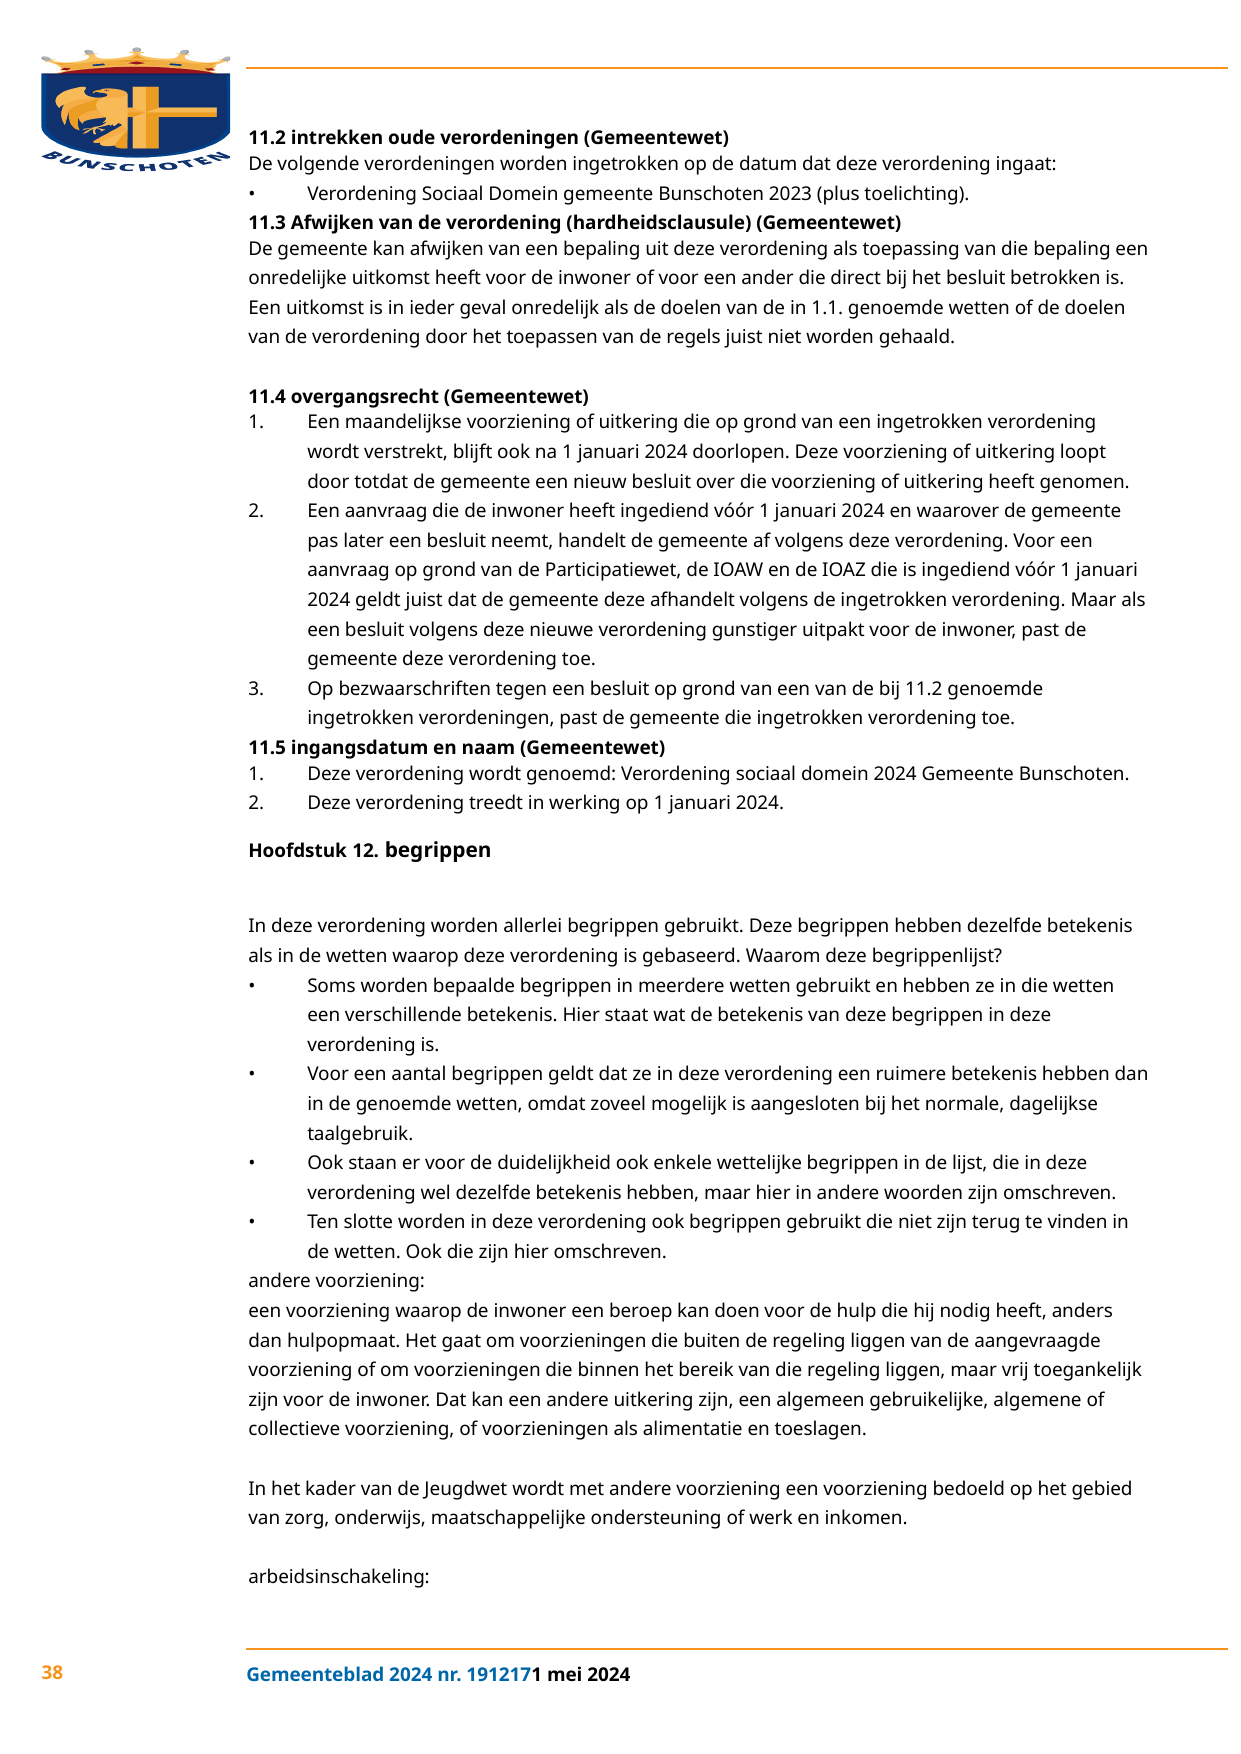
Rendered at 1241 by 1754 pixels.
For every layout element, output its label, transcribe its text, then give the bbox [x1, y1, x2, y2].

text een voorziening waarop de inwoner een beroep kan doen voor de hulp die hij nodig heeft, anders dan hulp­op­maat. Het gaat om voorzieningen die buiten de regeling liggen van de aangevraagde voorziening of om voorzieningen die binnen het bereik van die regeling liggen, maar vrij toegankelijk zijn voor de inwoner. Dat kan een andere uitkering zijn, een algemeen gebruikelijke, algemene of collectieve voorziening, of voorzieningen als alimentatie en toeslagen. [248, 1297, 1152, 1441]
list Deze verordening wordt genoemd: Verordening sociaal domein 2024 Gemeente Bunschoten. [248, 760, 1152, 786]
text 11.3 Afwijken van de verordening (hardheidsclausule) (Gemeentewet) [248, 209, 1152, 235]
list Verordening Sociaal Domein gemeente Bunschoten 2023 (plus toelichting). [248, 180, 1152, 205]
text arbeidsinschakeling: [248, 1563, 1152, 1589]
text In het kader van de Jeugdwet wordt met andere voorziening een voorziening bedoeld op het gebied van zorg, onderwijs, maatschappelijke ondersteuning of werk en inkomen. [248, 1475, 1152, 1530]
list Ten slotte worden in deze verordening ook begrippen gebruikt die niet zijn terug te vinden in de wetten. Ook die zijn hier omschreven. [248, 1208, 1152, 1264]
text 11.2 intrekken oude verordeningen (Gemeentewet) [248, 124, 1152, 150]
list Deze verordening treedt in werking op 1 januari 2024. [248, 789, 1152, 815]
text In deze verordening worden allerlei begrippen gebruikt. Deze begrippen hebben dezelfde betekenis als in de wetten waarop deze verordening is gebaseerd. Waarom deze begrippenlijst? [248, 913, 1152, 968]
text andere voorziening: [248, 1268, 1152, 1293]
text 11.4 overgangsrecht (Gemeentewet) [248, 383, 1152, 409]
text De volgende verordeningen worden ingetrokken op de datum dat deze verordening ingaat: [248, 150, 1152, 176]
list Een aanvraag die de inwoner heeft ingediend vóór 1 januari 2024 en waarover de gemeente pas later een besluit neemt, handelt de gemeente af volgens deze verordening. Voor een aanvraag op grond van de Participatiewet, de IOAW en de IOAZ die is ingediend vóór 1 januari 2024 geldt juist dat de gemeente deze afhandelt volgens de ingetrokken verordening. Maar als een besluit volgens deze nieuwe verordening gunstiger uitpakt voor de inwoner, past de gemeente deze verordening toe. [248, 497, 1152, 671]
text 11.5 ingangsdatum en naam (Gemeentewet) [248, 734, 1152, 760]
list Soms worden bepaalde begrippen in meerdere wetten gebruikt en hebben ze in die wetten een verschillende betekenis. Hier staat wat de betekenis van deze begrippen in deze verordening is. [248, 972, 1152, 1057]
list Ook staan er voor de duidelijkheid ook enkele wettelijke begrippen in de lijst, die in deze verordening wel dezelfde betekenis hebben, maar hier in andere woorden zijn omschreven. [248, 1149, 1152, 1205]
list Een maandelijkse voorziening of uitkering die op grond van een ingetrokken verordening wordt verstrekt, blijft ook na 1 januari 2024 doorlopen. Deze voorziening of uitkering loopt door totdat de gemeente een nieuw besluit over die voorziening of uitkering heeft genomen. [248, 409, 1152, 493]
text De gemeente kan afwijken van een bepaling uit deze verordening als toepassing van die bepaling een onredelijke uitkomst heeft voor de inwoner of voor een ander die direct bij het besluit betrokken is. Een uitkomst is in ieder geval onredelijk als de doelen van de in 1.1. genoemde wetten of de doelen van de verordening door het toepassen van de regels juist niet worden gehaald. [248, 235, 1152, 349]
picture [41, 47, 231, 172]
list Op bezwaarschriften tegen een besluit op grond van een van de bij 11.2 genoemde ingetrokken verordeningen, past de gemeente die ingetrokken verordening toe. [248, 675, 1152, 730]
text Hoofdstuk 12. begrippen [248, 835, 1152, 863]
list Voor een aantal begrippen geldt dat ze in deze verordening een ruimere betekenis hebben dan in de genoemde wetten, omdat zoveel mogelijk is aangesloten bij het normale, dagelijkse taalgebruik. [248, 1061, 1152, 1146]
